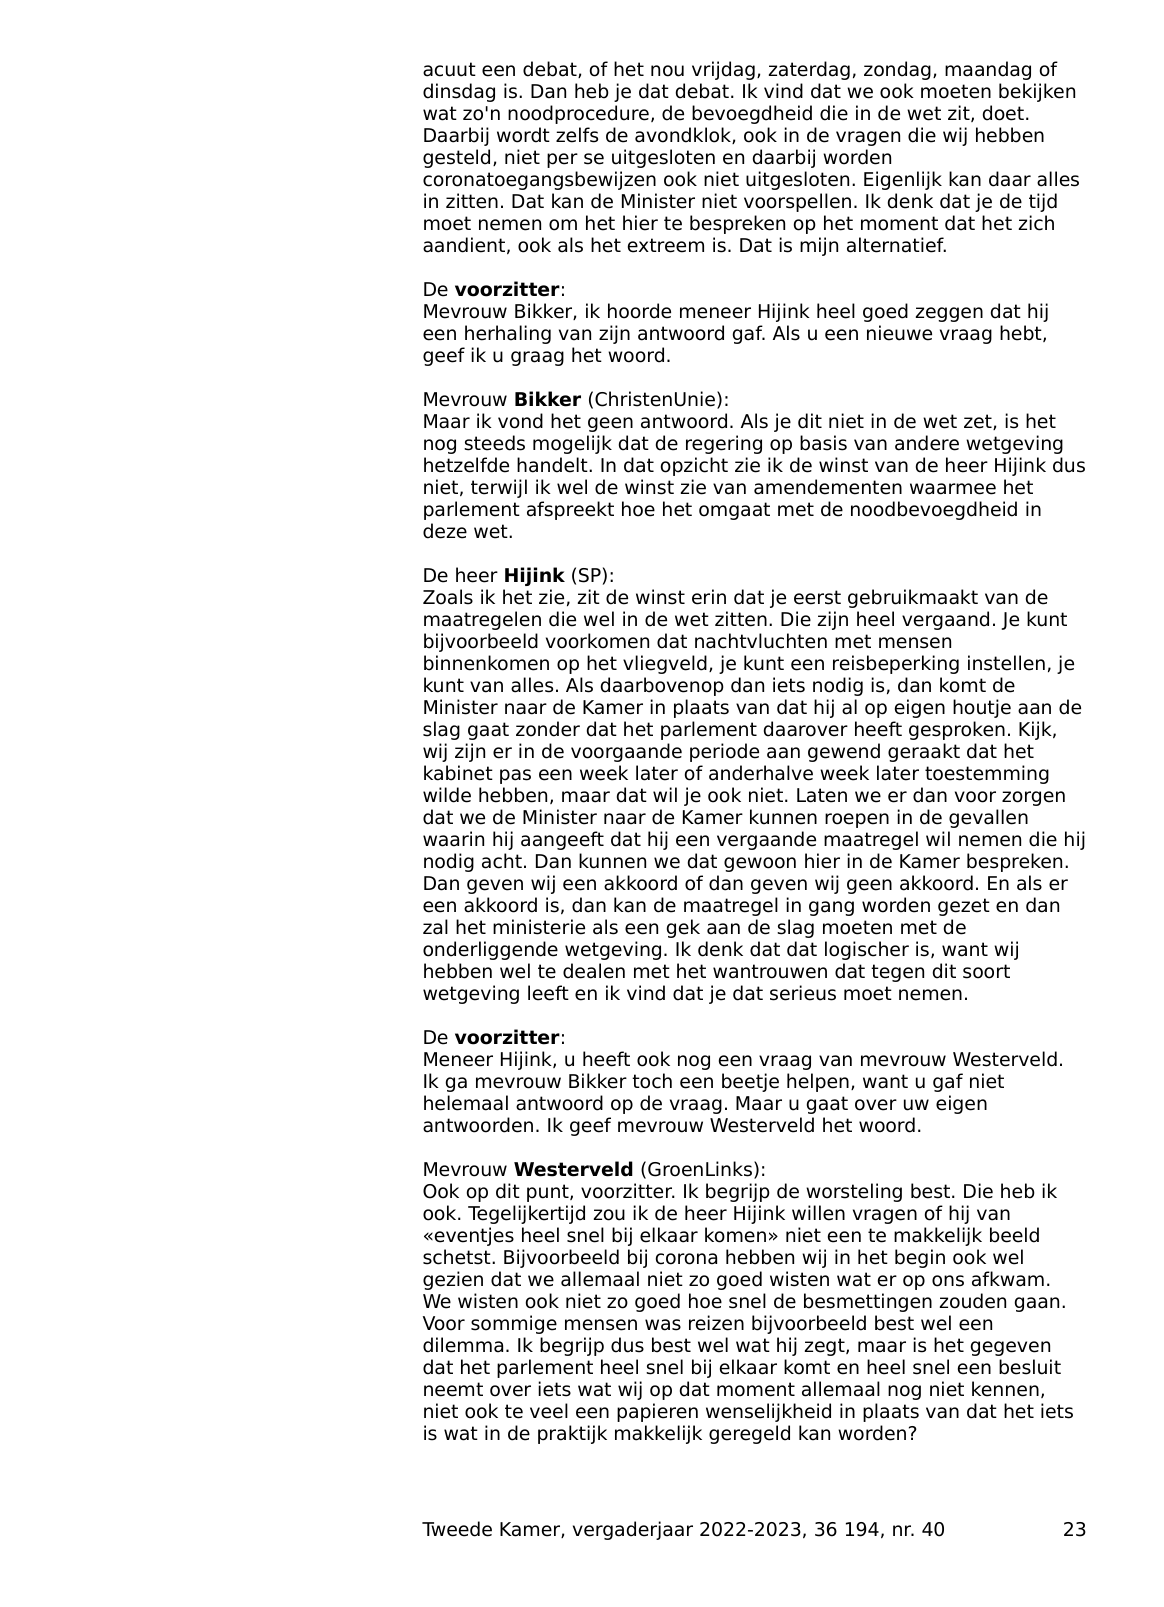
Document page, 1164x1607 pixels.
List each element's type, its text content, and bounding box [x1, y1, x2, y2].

text De voorzitter: [422, 279, 1087, 301]
text De voorzitter: [422, 1027, 1087, 1049]
text Ook op dit punt, voorzitter. Ik begrijp de worsteling best. Die heb ik ook. Tegelijkertijd zou ik de heer Hijink willen vragen of hij van «eventjes heel snel bij elkaar komen» niet een te makkelijk beeld schetst. Bijvoorbeeld bij corona hebben wij in het begin ook wel gezien dat we allemaal niet zo goed wisten wat er op ons afkwam. We wisten ook niet zo goed hoe snel de besmettingen zouden gaan. Voor sommige mensen was reizen bijvoorbeeld best wel een dilemma. Ik begrijp dus best wel wat hij zegt, maar is het gegeven dat het parlement heel snel bij elkaar komt en heel snel een besluit neemt over iets wat wij op dat moment allemaal nog niet kennen, niet ook te veel een papieren wenselijkheid in plaats van dat het iets is wat in de praktijk makkelijk geregeld kan worden? [422, 1181, 1087, 1445]
text De heer Hijink (SP): [422, 565, 1087, 587]
text Mevrouw Bikker, ik hoorde meneer Hijink heel goed zeggen dat hij een herhaling van zijn antwoord gaf. Als u een nieuwe vraag hebt, geef ik u graag het woord. [422, 301, 1087, 367]
text Maar ik vond het geen antwoord. Als je dit niet in de wet zet, is het nog steeds mogelijk dat de regering op basis van andere wetgeving hetzelfde handelt. In dat opzicht zie ik de winst van de heer Hijink dus niet, terwijl ik wel de winst zie van amendementen waarmee het parlement afspreekt hoe het omgaat met de noodbevoegdheid in deze wet. [422, 411, 1087, 543]
text acuut een debat, of het nou vrijdag, zaterdag, zondag, maandag of dinsdag is. Dan heb je dat debat. Ik vind dat we ook moeten bekijken wat zo'n noodprocedure, de bevoegdheid die in de wet zit, doet. Daarbij wordt zelfs de avondklok, ook in de vragen die wij hebben gesteld, niet per se uitgesloten en daarbij worden coronatoegangsbewijzen ook niet uitgesloten. Eigenlijk kan daar alles in zitten. Dat kan de Minister niet voorspellen. Ik denk dat je de tijd moet nemen om het hier te bespreken op het moment dat het zich aandient, ook als het extreem is. Dat is mijn alternatief. [422, 59, 1087, 257]
text Zoals ik het zie, zit de winst erin dat je eerst gebruikmaakt van de maatregelen die wel in de wet zitten. Die zijn heel vergaand. Je kunt bijvoorbeeld voorkomen dat nachtvluchten met mensen binnenkomen op het vliegveld, je kunt een reisbeperking instellen, je kunt van alles. Als daarbovenop dan iets nodig is, dan komt de Minister naar de Kamer in plaats van dat hij al op eigen houtje aan de slag gaat zonder dat het parlement daarover heeft gesproken. Kijk, wij zijn er in de voorgaande periode aan gewend geraakt dat het kabinet pas een week later of anderhalve week later toestemming wilde hebben, maar dat wil je ook niet. Laten we er dan voor zorgen dat we de Minister naar de Kamer kunnen roepen in de gevallen waarin hij aangeeft dat hij een vergaande maatregel wil nemen die hij nodig acht. Dan kunnen we dat gewoon hier in de Kamer bespreken. Dan geven wij een akkoord of dan geven wij geen akkoord. En als er een akkoord is, dan kan de maatregel in gang worden gezet en dan zal het ministerie als een gek aan de slag moeten met de onderliggende wetgeving. Ik denk dat dat logischer is, want wij hebben wel te dealen met het wantrouwen dat tegen dit soort wetgeving leeft en ik vind dat je dat serieus moet nemen. [422, 587, 1087, 1005]
text Mevrouw Bikker (ChristenUnie): [422, 389, 1087, 411]
text Mevrouw Westerveld (GroenLinks): [422, 1159, 1087, 1181]
text Meneer Hijink, u heeft ook nog een vraag van mevrouw Westerveld. Ik ga mevrouw Bikker toch een beetje helpen, want u gaf niet helemaal antwoord op de vraag. Maar u gaat over uw eigen antwoorden. Ik geef mevrouw Westerveld het woord. [422, 1049, 1087, 1137]
